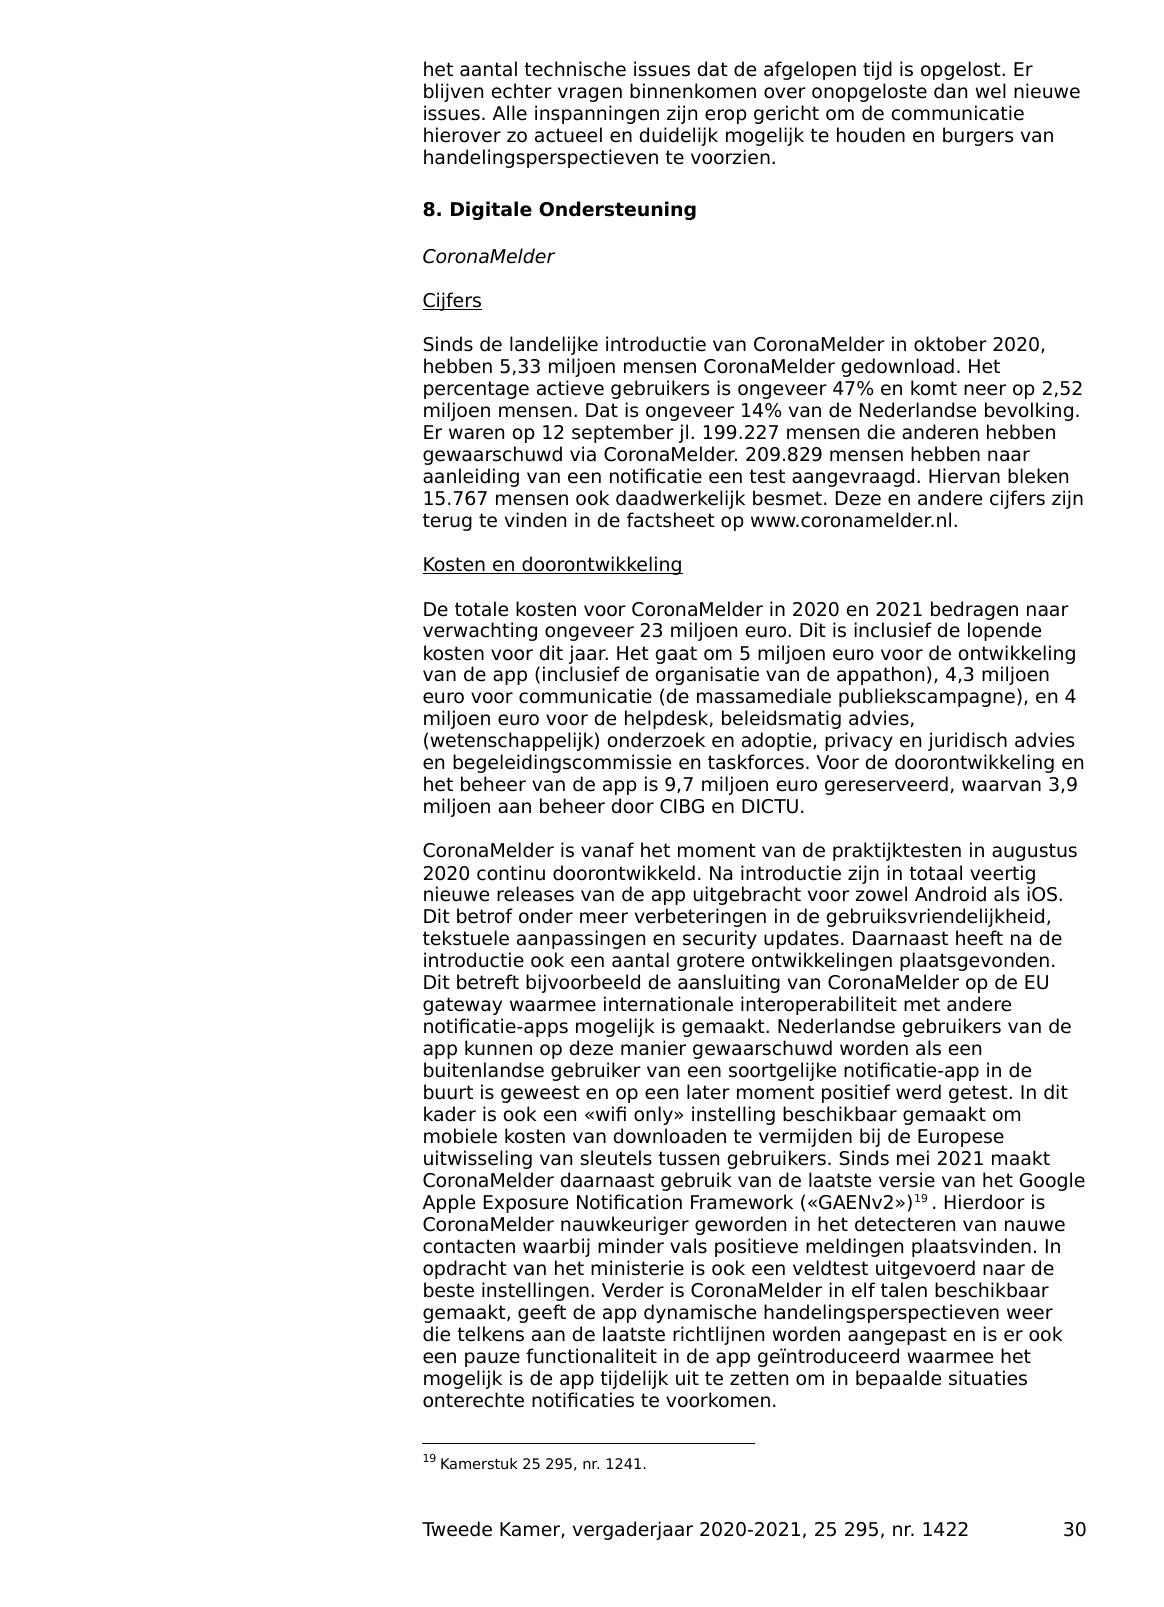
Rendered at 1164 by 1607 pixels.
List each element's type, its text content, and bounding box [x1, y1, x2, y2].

subtitle Cijfers [422, 290, 1087, 312]
text De totale kosten voor CoronaMelder in 2020 en 2021 bedragen naar verwachting ongeveer 23 miljoen euro. Dit is inclusief de lopende kosten voor dit jaar. Het gaat om 5 miljoen euro voor de ontwikkeling van de app (inclusief de organisatie van de appathon), 4,3 miljoen euro voor communicatie (de massamediale publiekscampagne), en 4 miljoen euro voor de helpdesk, beleidsmatig advies, (wetenschappelijk) onderzoek en adoptie, privacy en juridisch advies en begeleidingscommissie en taskforces. Voor de doorontwikkeling en het beheer van de app is 9,7 miljoen euro gereserveerd, waarvan 3,9 miljoen aan beheer door CIBG en DICTU. [422, 598, 1087, 818]
text Kamerstuk 25 295, nr. 1241. [422, 1452, 1087, 1474]
subtitle Kosten en doorontwikkeling [422, 554, 1087, 576]
text CoronaMelder is vanaf het moment van de praktijktesten in augustus 2020 continu doorontwikkeld. Na introductie zijn in totaal veertig nieuwe releases van de app uitgebracht voor zowel Android als iOS. Dit betrof onder meer verbeteringen in de gebruiksvriendelijkheid, tekstuele aanpassingen en security updates. Daarnaast heeft na de introductie ook een aantal grotere ontwikkelingen plaatsgevonden. Dit betreft bijvoorbeeld de aansluiting van CoronaMelder op de EU gateway waarmee internationale interoperabiliteit met andere notificatie-apps mogelijk is gemaakt. Nederlandse gebruikers van de app kunnen op deze manier gewaarschuwd worden als een buitenlandse gebruiker van een soortgelijke notificatie-app in de buurt is geweest en op een later moment positief werd getest. In dit kader is ook een «wifi only» instelling beschikbaar gemaakt om mobiele kosten van downloaden te vermijden bij de Europese uitwisseling van sleutels tussen gebruikers. Sinds mei 2021 maakt CoronaMelder daarnaast gebruik van de laatste versie van het Google Apple Exposure Notification Framework («GAENv2»). Hierdoor is CoronaMelder nauwkeuriger geworden in het detecteren van nauwe contacten waarbij minder vals positieve meldingen plaatsvinden. In opdracht van het ministerie is ook een veldtest uitgevoerd naar de beste instellingen. Verder is CoronaMelder in elf talen beschikbaar gemaakt, geeft de app dynamische handelingsperspectieven weer die telkens aan de laatste richtlijnen worden aangepast en is er ook een pauze functionaliteit in de app geïntroduceerd waarmee het mogelijk is de app tijdelijk uit te zetten om in bepaalde situaties onterechte notificaties te voorkomen. [422, 840, 1087, 1412]
text het aantal technische issues dat de afgelopen tijd is opgelost. Er blijven echter vragen binnenkomen over onopgeloste dan wel nieuwe issues. Alle inspanningen zijn erop gericht om de communicatie hierover zo actueel en duidelijk mogelijk te houden en burgers van handelingsperspectieven te voorzien. [422, 59, 1087, 169]
subtitle 8. Digitale Ondersteuning [422, 199, 1087, 221]
text Sinds de landelijke introductie van CoronaMelder in oktober 2020, hebben 5,33 miljoen mensen CoronaMelder gedownload. Het percentage actieve gebruikers is ongeveer 47% en komt neer op 2,52 miljoen mensen. Dat is ongeveer 14% van de Nederlandse bevolking. Er waren op 12 september jl. 199.227 mensen die anderen hebben gewaarschuwd via CoronaMelder. 209.829 mensen hebben naar aanleiding van een notificatie een test aangevraagd. Hiervan bleken 15.767 mensen ook daadwerkelijk besmet. Deze en andere cijfers zijn terug te vinden in de factsheet op www.coronamelder.nl. [422, 334, 1087, 532]
subtitle CoronaMelder [422, 246, 1087, 268]
